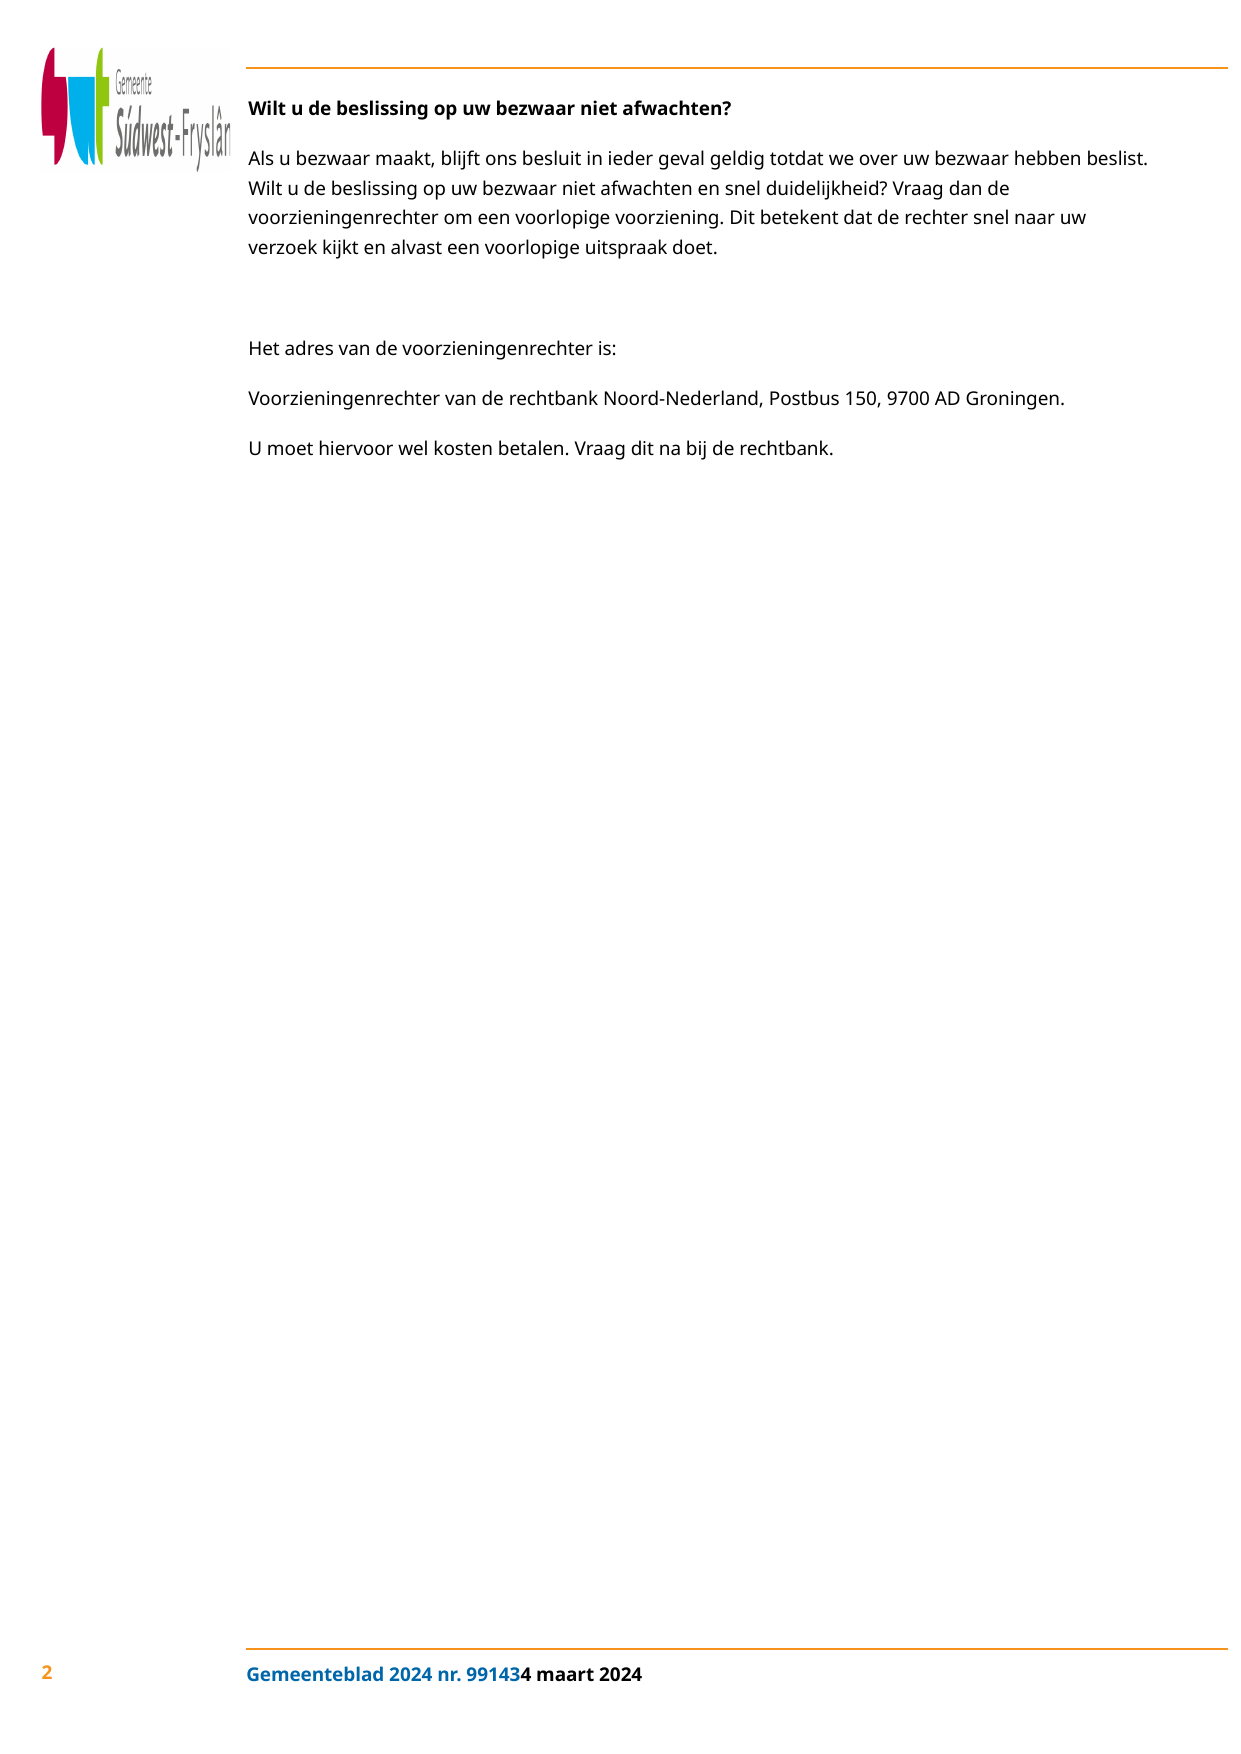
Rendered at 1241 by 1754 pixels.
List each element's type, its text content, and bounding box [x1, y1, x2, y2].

text Voorzieningenrechter van de rechtbank Noord-Nederland, Postbus 150, 9700 AD Groningen. [248, 385, 1152, 411]
text Wilt u de beslissing op uw bezwaar niet afwachten? [248, 95, 1152, 121]
text Het adres van de voorzieningenrechter is: [248, 335, 1152, 361]
picture [41, 47, 231, 172]
text Als u bezwaar maakt, blijft ons besluit in ieder geval geldig totdat we over uw bezwaar hebben beslist. Wilt u de beslissing op uw bezwaar niet afwachten en snel duidelijkheid? Vraag dan de voorzieningenrechter om een voorlopige voorziening. Dit betekent dat de rechter snel naar uw verzoek kijkt en alvast een voorlopige uitspraak doet. [248, 145, 1152, 260]
text U moet hiervoor wel kosten betalen. Vraag dit na bij de rechtbank. [248, 436, 1152, 461]
